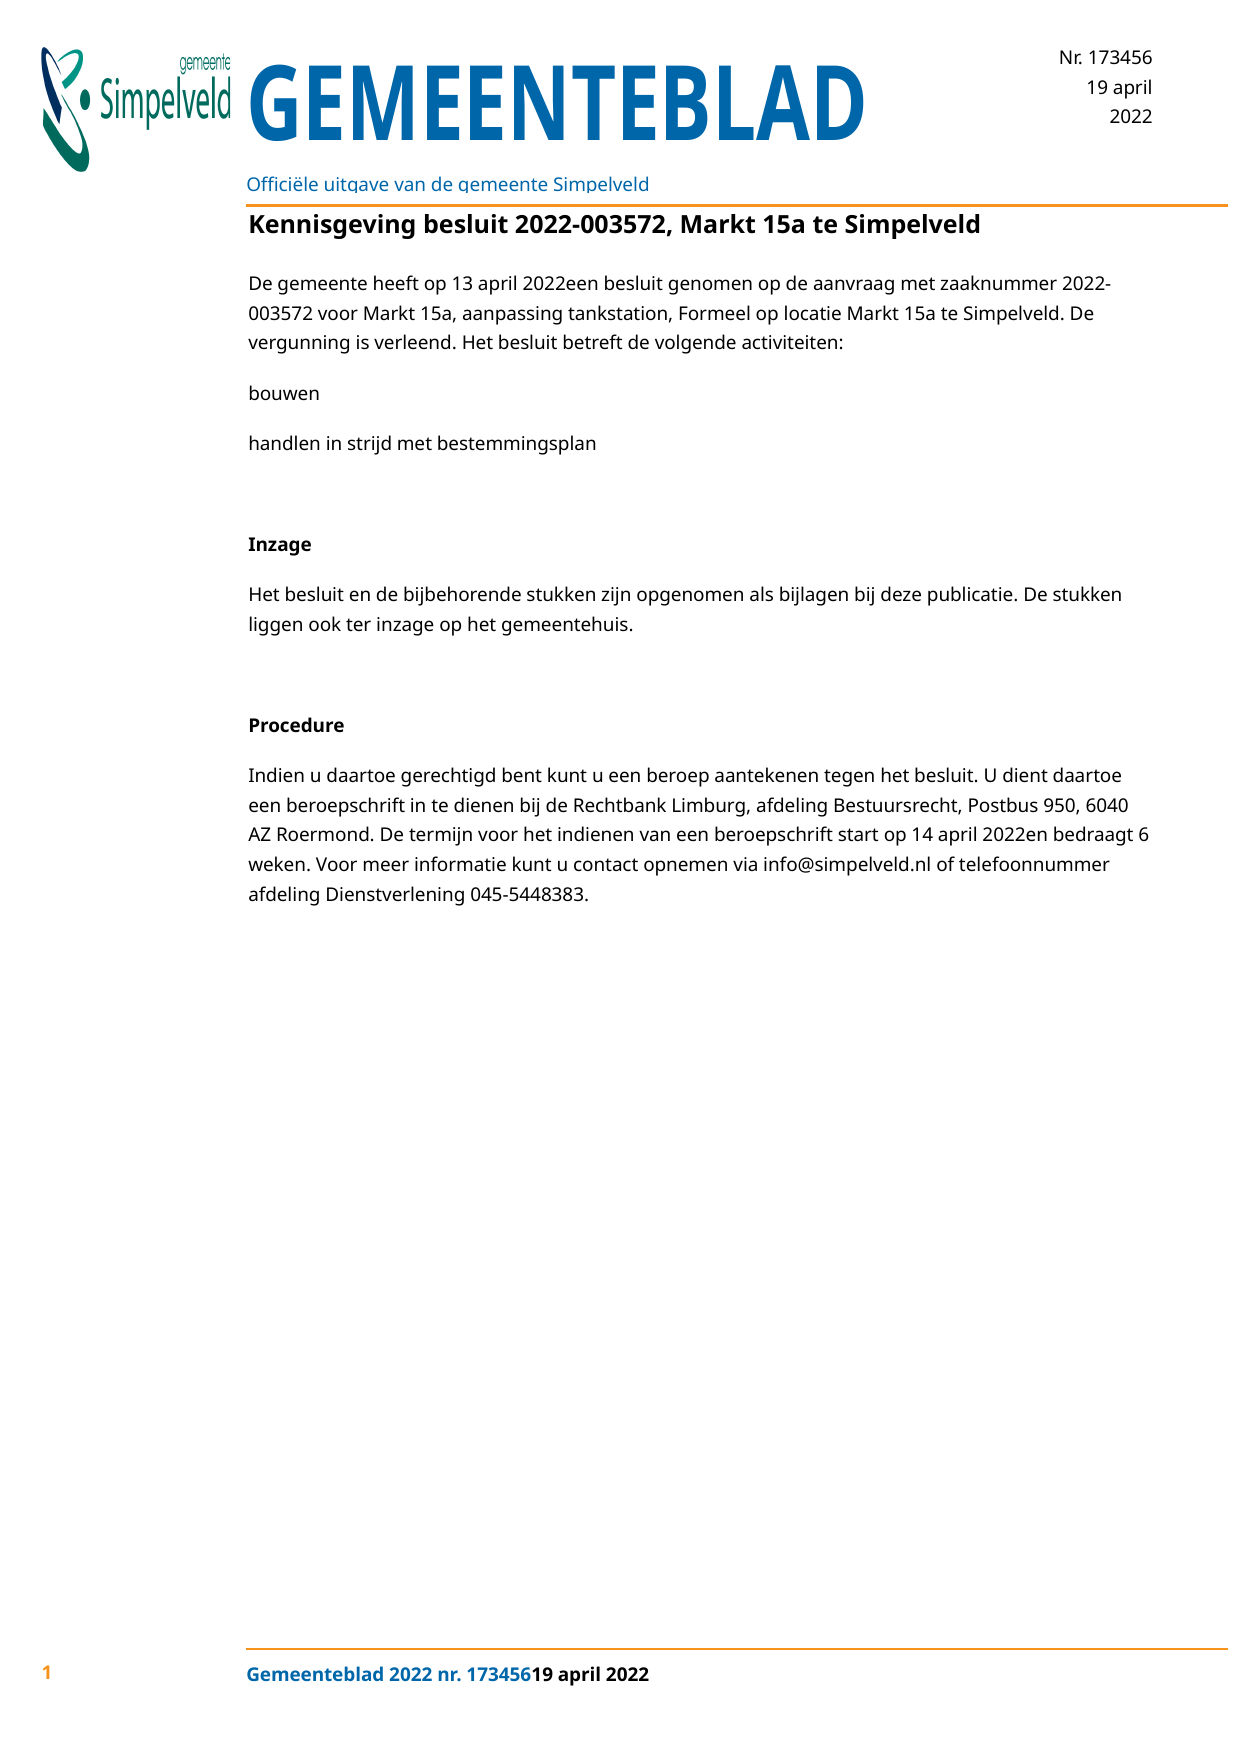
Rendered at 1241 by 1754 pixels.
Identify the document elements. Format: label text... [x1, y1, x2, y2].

text bouwen [248, 380, 1152, 406]
text handlen in strijd met bestemmingsplan [248, 430, 1152, 456]
text Het besluit en de bijbehorende stukken zijn opgenomen als bijlagen bij deze publicatie. De stukken liggen ook ter inzage op het gemeentehuis. [248, 582, 1152, 637]
picture [41, 47, 231, 172]
text Indien u daartoe gerechtigd bent kunt u een beroep aantekenen tegen het besluit. U dient daartoe een beroepschrift in te dienen bij de Rechtbank Limburg, afdeling Bestuursrecht, Postbus 950, 6040 AZ Roermond. De termijn voor het indienen van een beroepschrift start op 14 april 2022en bedraagt 6 weken. Voor meer informatie kunt u contact opnemen via info@simpelveld.nl of telefoonnummer afdeling Dienstverlening 045-5448383. [248, 762, 1152, 906]
text De gemeente heeft op 13 april 2022een besluit genomen op de aanvraag met zaaknummer 2022-003572 voor Markt 15a, aanpassing tankstation, Formeel op locatie Markt 15a te Simpelveld. De vergunning is verleend. Het besluit betreft de volgende activiteiten: [248, 270, 1152, 355]
text Inzage [248, 531, 1152, 557]
text Procedure [248, 712, 1152, 738]
text Kennisgeving besluit 2022-003572, Markt 15a te Simpelveld [248, 207, 1152, 241]
